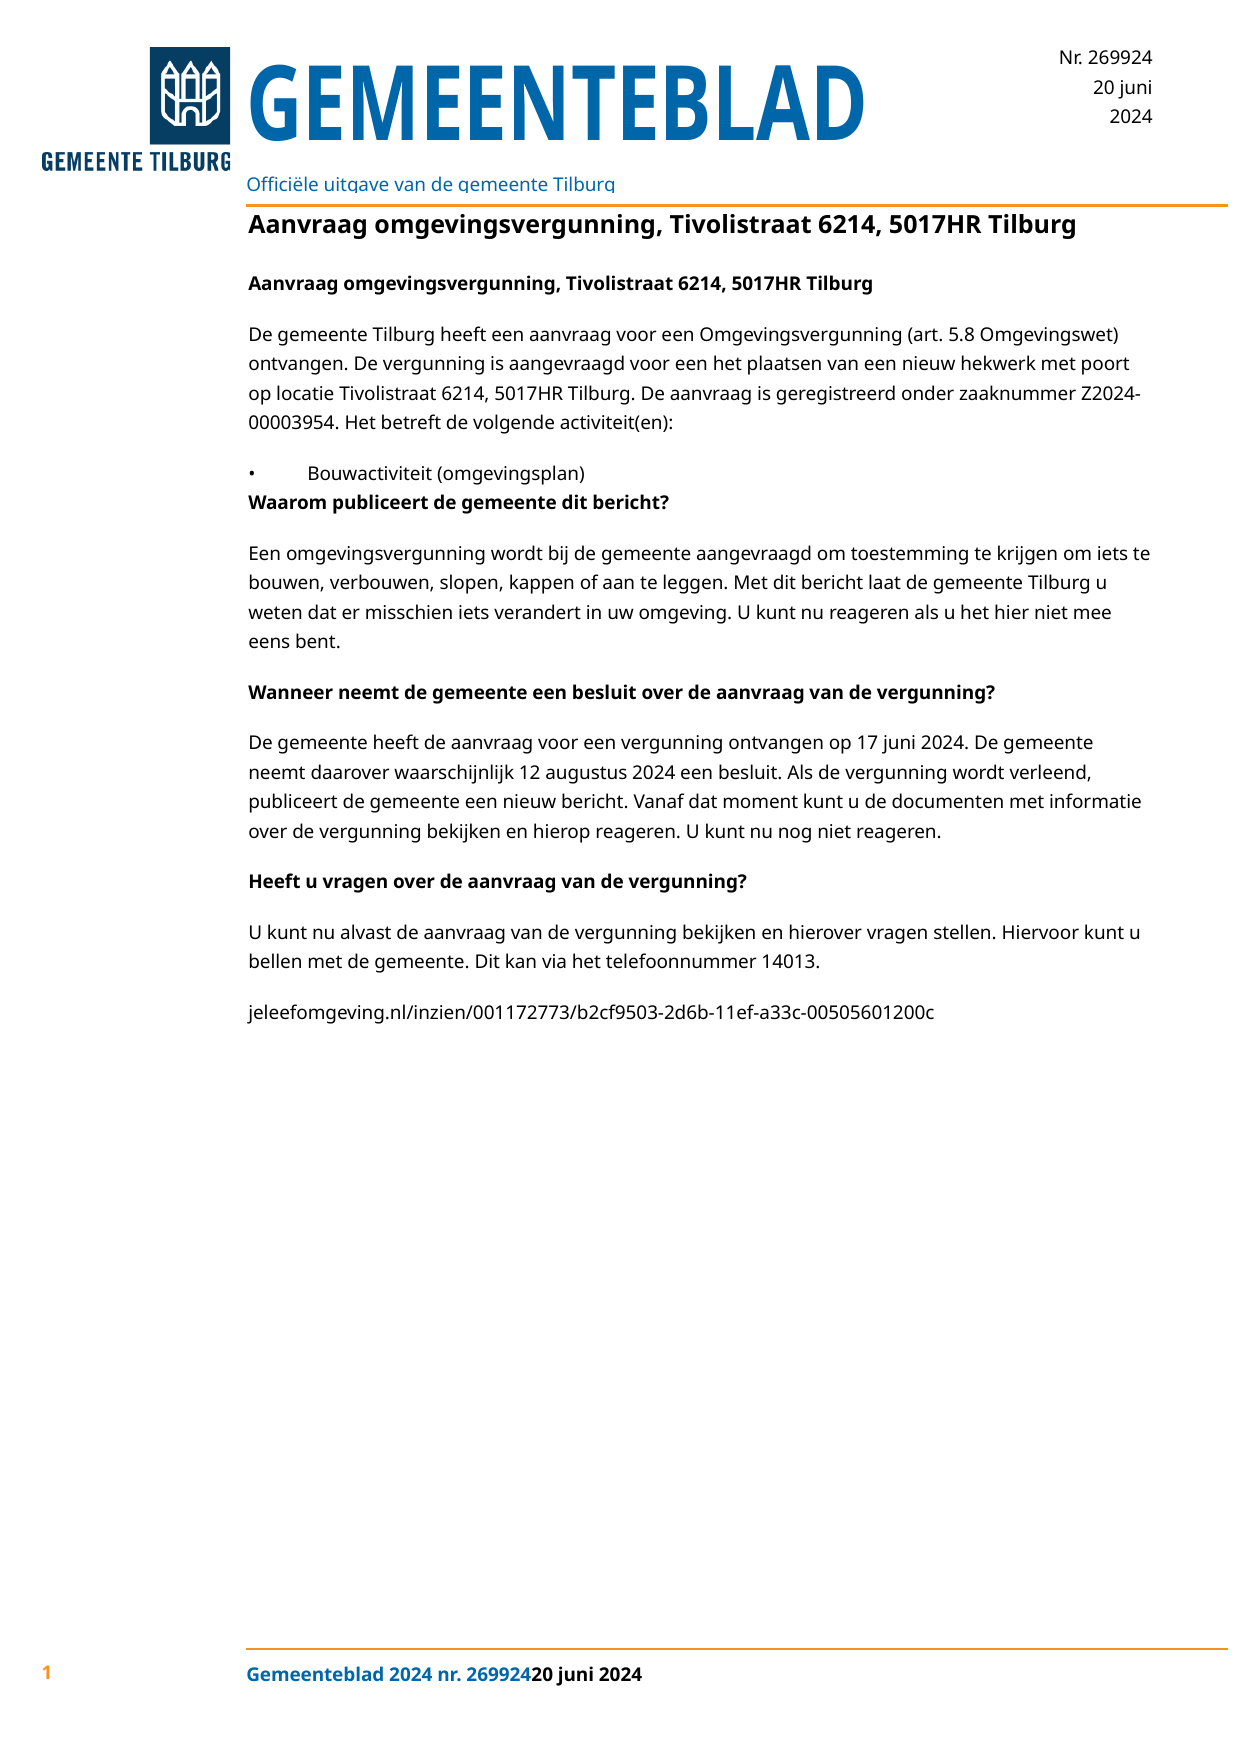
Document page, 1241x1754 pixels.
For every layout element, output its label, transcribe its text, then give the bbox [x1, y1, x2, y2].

text De gemeente heeft de aanvraag voor een vergunning ontvangen op 17 juni 2024. De gemeente neemt daarover waarschijnlijk 12 augustus 2024 een besluit. Als de vergunning wordt verleend, publiceert de gemeente een nieuw bericht. Vanaf dat moment kunt u de documenten met informatie over de vergunning bekijken en hierop reageren. U kunt nu nog niet reageren. [248, 729, 1152, 844]
text jeleefomgeving.nl/inzien/001172773/b2cf9503-2d6b-11ef-a33c-00505601200c [248, 999, 1152, 1025]
text Wanneer neemt de gemeente een besluit over de aanvraag van de vergunning? [248, 679, 1152, 705]
text De gemeente Tilburg heeft een aanvraag voor een Omgevingsvergunning (art. 5.8 Omgevingswet) ontvangen. De vergunning is aangevraagd voor een het plaatsen van een nieuw hekwerk met poort op locatie Tivolistraat 6214, 5017HR Tilburg. De aanvraag is geregistreerd onder zaaknummer Z2024-00003954. Het betreft de volgende activiteit(en): [248, 321, 1152, 435]
picture [41, 47, 231, 172]
text Waarom publiceert de gemeente dit bericht? [248, 489, 1152, 515]
text Een omgevingsvergunning wordt bij de gemeente aangevraagd om toestemming te krijgen om iets te bouwen, verbouwen, slopen, kappen of aan te leggen. Met dit bericht laat de gemeente Tilburg u weten dat er misschien iets verandert in uw omgeving. U kunt nu reageren als u het hier niet mee eens bent. [248, 540, 1152, 654]
list Bouwactiviteit (omgevingsplan) [248, 460, 1152, 486]
text Heeft u vragen over de aanvraag van de vergunning? [248, 869, 1152, 894]
text U kunt nu alvast de aanvraag van de vergunning bekijken en hierover vragen stellen. Hiervoor kunt u bellen met de gemeente. Dit kan via het telefoonnummer 14013. [248, 919, 1152, 974]
text Aanvraag omgevingsvergunning, Tivolistraat 6214, 5017HR Tilburg [248, 207, 1152, 241]
text Aanvraag omgevingsvergunning, Tivolistraat 6214, 5017HR Tilburg [248, 270, 1152, 296]
